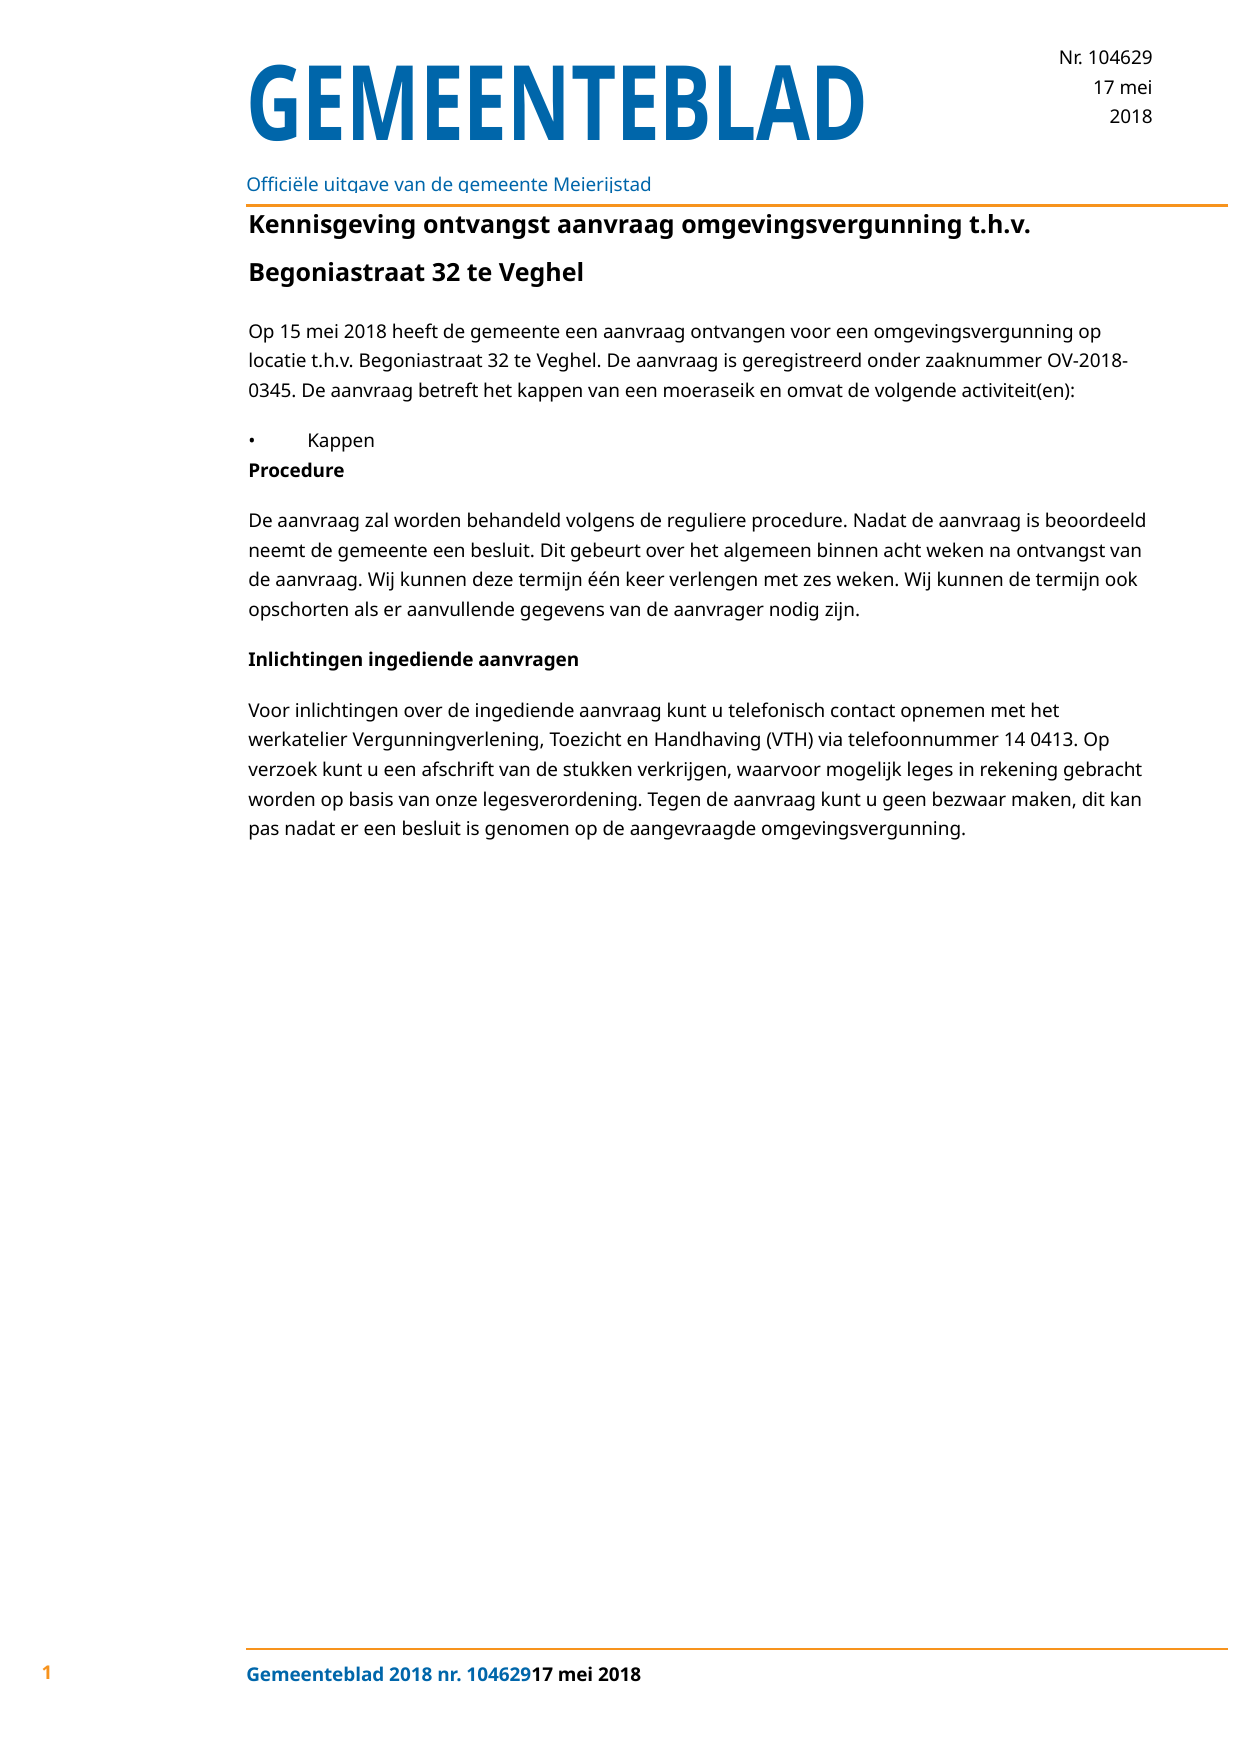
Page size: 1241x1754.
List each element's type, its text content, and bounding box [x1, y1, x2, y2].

text Kennisgeving ontvangst aanvraag omgevingsvergunning t.h.v. Begoniastraat 32 te Veghel [248, 207, 1152, 288]
list Kappen [248, 427, 1152, 453]
text De aanvraag zal worden behandeld volgens de reguliere procedure. Nadat de aanvraag is beoordeeld neemt de gemeente een besluit. Dit gebeurt over het algemeen binnen acht weken na ontvangst van de aanvraag. Wij kunnen deze termijn één keer verlengen met zes weken. Wij kunnen de termijn ook opschorten als er aanvullende gegevens van de aanvrager nodig zijn. [248, 507, 1152, 622]
picture [41, 47, 231, 172]
text Inlichtingen ingediende aanvragen [248, 647, 1152, 672]
text Op 15 mei 2018 heeft de gemeente een aanvraag ontvangen voor een omgevingsvergunning op locatie t.h.v. Begoniastraat 32 te Veghel. De aanvraag is geregistreerd onder zaaknummer OV-2018-0345. De aanvraag betreft het kappen van een moeraseik en omvat de volgende activiteit(en): [248, 318, 1152, 403]
text Voor inlichtingen over de ingediende aanvraag kunt u telefonisch contact opnemen met het werkatelier Vergunningverlening, Toezicht en Handhaving (VTH) via telefoonnummer 14 0413. Op verzoek kunt u een afschrift van de stukken verkrijgen, waarvoor mogelijk leges in rekening gebracht worden op basis van onze legesverordening. Tegen de aanvraag kunt u geen bezwaar maken, dit kan pas nadat er een besluit is genomen op de aangevraagde omgevingsvergunning. [248, 697, 1152, 841]
text Procedure [248, 457, 1152, 483]
